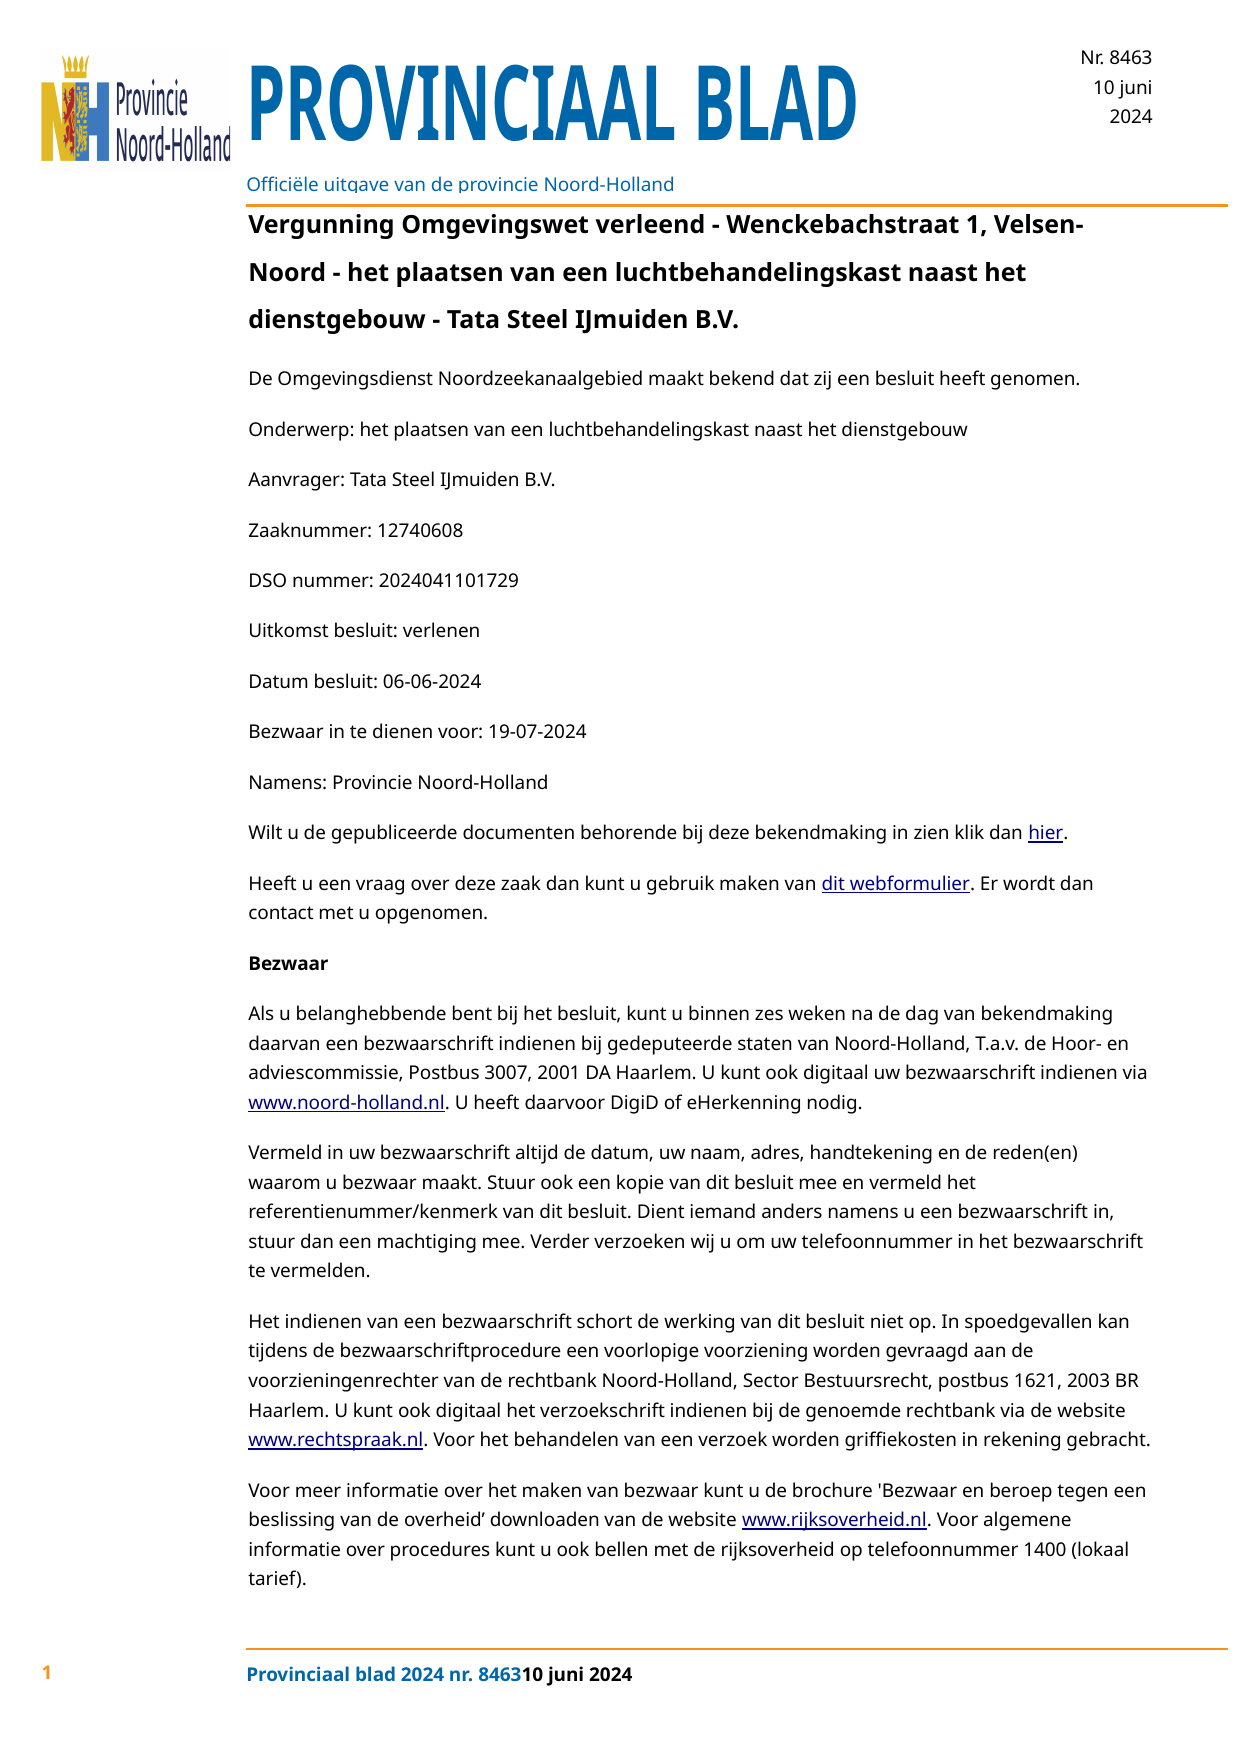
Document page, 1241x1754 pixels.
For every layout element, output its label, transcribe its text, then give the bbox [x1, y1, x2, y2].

text Het indienen van een bezwaarschrift schort de werking van dit besluit niet op. In spoedgevallen kan tijdens de bezwaarschriftprocedure een voorlopige voorziening worden gevraagd aan de voorzieningenrechter van de rechtbank Noord-Holland, Sector Bestuursrecht, postbus 1621, 2003 BR Haarlem. U kunt ook digitaal het verzoekschrift indienen bij de genoemde rechtbank via de website www.rechtspraak.nl. Voor het behandelen van een verzoek worden griffiekosten in rekening gebracht. [248, 1308, 1152, 1452]
text Voor meer informatie over het maken van bezwaar kunt u de brochure 'Bezwaar en beroep tegen een beslissing van de overheid’ downloaden van de website www.rijksoverheid.nl. Voor algemene informatie over procedures kunt u ook bellen met de rijksoverheid op telefoonnummer 1400 (lokaal tarief). [248, 1477, 1152, 1591]
text De Omgevingsdienst Noordzeekanaalgebied maakt bekend dat zij een besluit heeft genomen. [248, 366, 1152, 391]
text Onderwerp: het plaatsen van een luchtbehandelingskast naast het dienstgebouw [248, 416, 1152, 442]
text Wilt u de gepubliceerde documenten behorende bij deze bekendmaking in zien klik dan hier. [248, 819, 1152, 845]
text Datum besluit: 06-06-2024 [248, 668, 1152, 694]
text Bezwaar in te dienen voor: 19-07-2024 [248, 718, 1152, 744]
text Uitkomst besluit: verlenen [248, 618, 1152, 643]
text Zaaknummer: 12740608 [248, 517, 1152, 542]
text Vergunning Omgevingswet verleend - Wenckebachstraat 1, Velsen-Noord - het plaatsen van een luchtbehandelingskast naast het dienstgebouw - Tata Steel IJmuiden B.V. [248, 207, 1152, 336]
text Bezwaar [248, 950, 1152, 975]
text Vermeld in uw bezwaarschrift altijd de datum, uw naam, adres, handtekening en de reden(en) waarom u bezwaar maakt. Stuur ook een kopie van dit besluit mee en vermeld het referentienummer/kenmerk van dit besluit. Dient iemand anders namens u een bezwaarschrift in, stuur dan een machtiging mee. Verder verzoeken wij u om uw telefoonnummer in het bezwaarschrift te vermelden. [248, 1139, 1152, 1283]
text Heeft u een vraag over deze zaak dan kunt u gebruik maken van dit webformulier. Er wordt dan contact met u opgenomen. [248, 870, 1152, 925]
picture [41, 47, 231, 172]
text Aanvrager: Tata Steel IJmuiden B.V. [248, 466, 1152, 492]
text Als u belanghebbende bent bij het besluit, kunt u binnen zes weken na de dag van bekendmaking daarvan een bezwaarschrift indienen bij gedeputeerde staten van Noord-Holland, T.a.v. de Hoor- en adviescommissie, Postbus 3007, 2001 DA Haarlem. U kunt ook digitaal uw bezwaarschrift indienen via www.noord-holland.nl. U heeft daarvoor DigiD of eHerkenning nodig. [248, 1000, 1152, 1114]
text Namens: Provincie Noord-Holland [248, 769, 1152, 794]
text DSO nummer: 2024041101729 [248, 567, 1152, 593]
